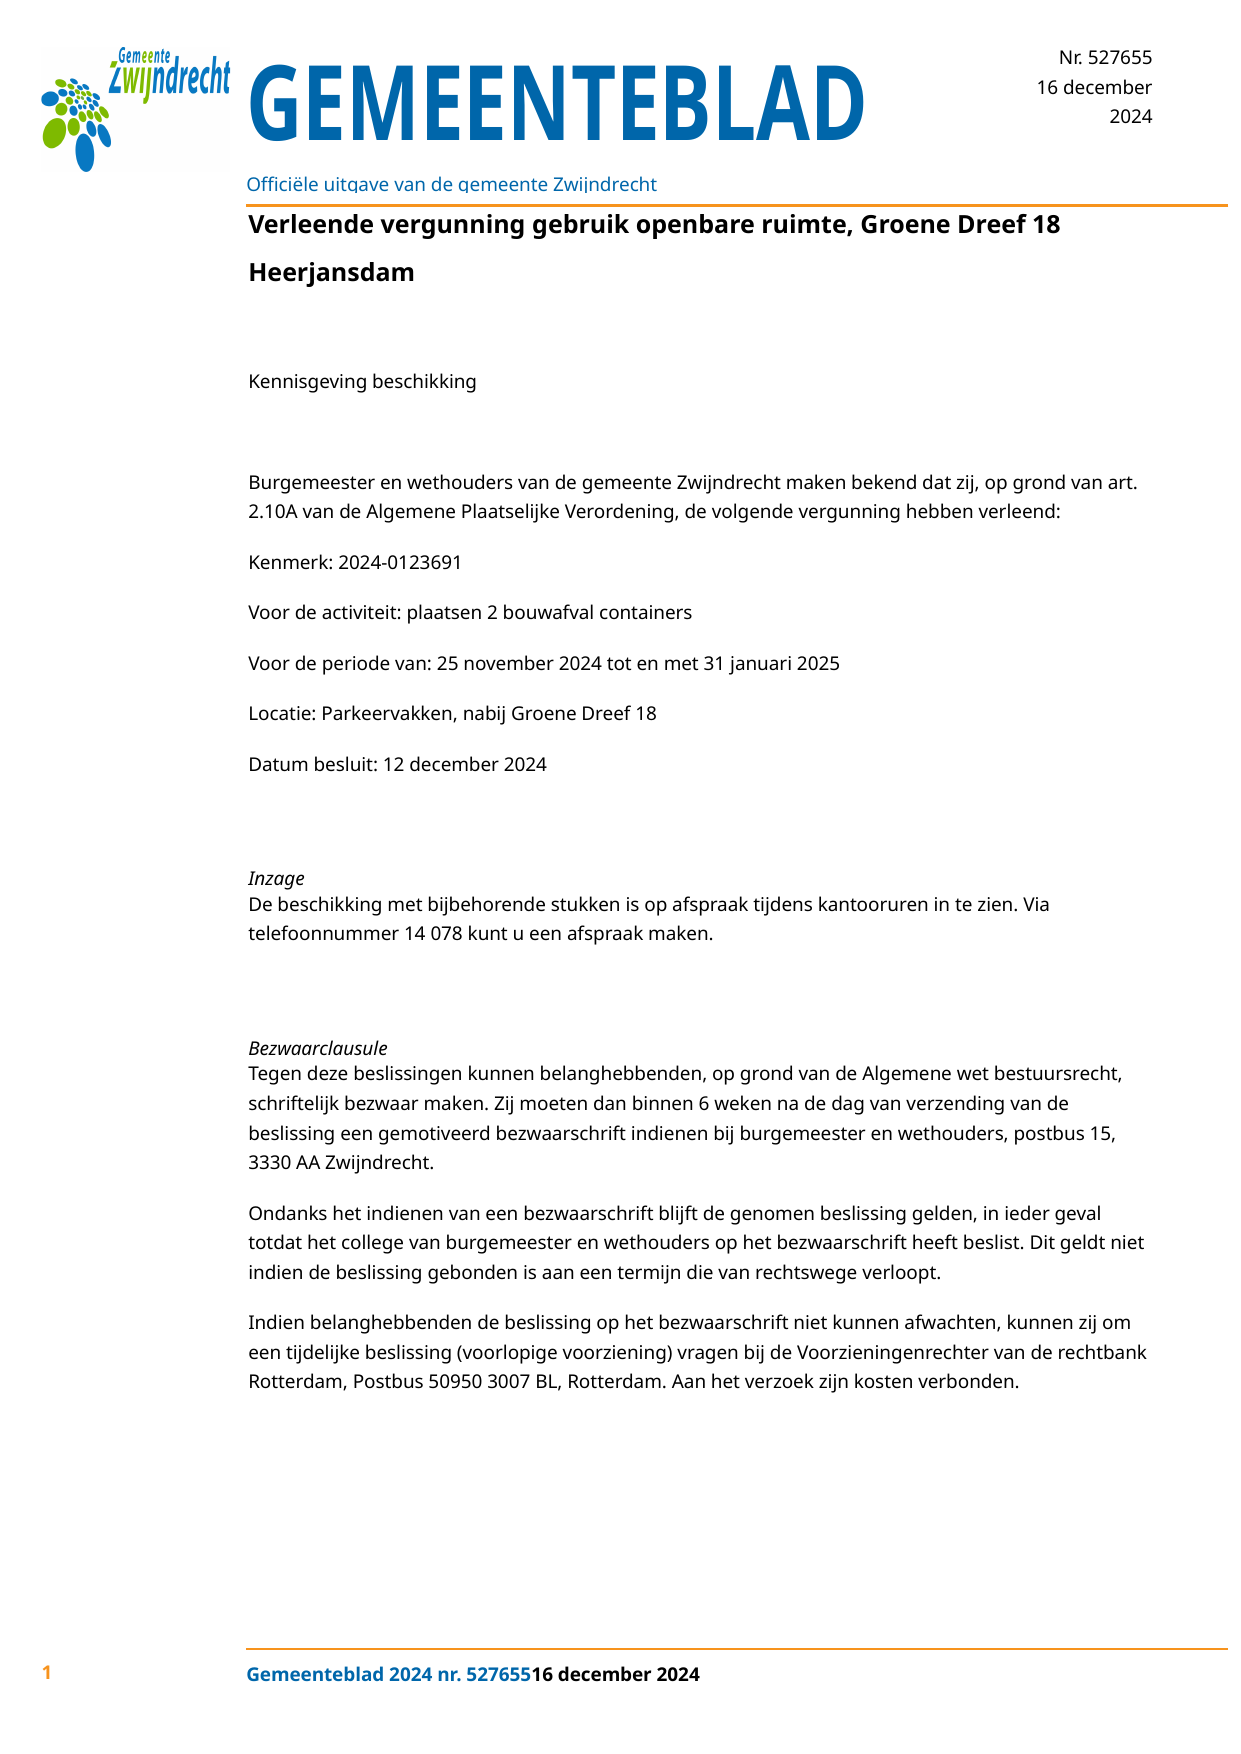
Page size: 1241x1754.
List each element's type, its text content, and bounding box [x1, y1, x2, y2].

text Ondanks het indienen van een bezwaarschrift blijft de genomen beslissing gelden, in ieder geval totdat het college van burgemeester en wethouders op het bezwaarschrift heeft beslist. Dit geldt niet indien de beslissing gebonden is aan een termijn die van rechtswege verloopt. [248, 1200, 1152, 1285]
text Kennisgeving beschikking [248, 368, 1152, 394]
text Burgemeester en wethouders van de gemeente Zwijndrecht maken bekend dat zij, op grond van art. 2.10A van de Algemene Plaatselijke Verordening, de volgende vergunning hebben verleend: [248, 469, 1152, 524]
text Tegen deze beslissingen kunnen belanghebbenden, op grond van de Algemene wet bestuursrecht, schriftelijk bezwaar maken. Zij moeten dan binnen 6 weken na de dag van verzending van de beslissing een gemotiveerd bezwaarschrift indienen bij burgemeester en wethouders, postbus 15, 3330 AA Zwijndrecht. [248, 1061, 1152, 1175]
picture [41, 47, 231, 172]
text Voor de activiteit: plaatsen 2 bouwafval containers [248, 599, 1152, 625]
text De beschikking met bijbehorende stukken is op afspraak tijdens kantooruren in te zien. Via telefoonnummer 14 078 kunt u een afspraak maken. [248, 891, 1152, 946]
text Locatie: Parkeervakken, nabij Groene Dreef 18 [248, 700, 1152, 726]
text Datum besluit: 12 december 2024 [248, 751, 1152, 777]
text Voor de periode van: 25 november 2024 tot en met 31 januari 2025 [248, 650, 1152, 676]
text Indien belanghebbenden de beslissing op het bezwaarschrift niet kunnen afwachten, kunnen zij om een tijdelijke beslissing (voorlopige voorziening) vragen bij de Voorzieningenrechter van de rechtbank Rotterdam, Postbus 50950 3007 BL, Rotterdam. Aan het verzoek zijn kosten verbonden. [248, 1309, 1152, 1394]
text Inzage [248, 865, 1152, 891]
text Kenmerk: 2024-0123691 [248, 549, 1152, 575]
text Bezwaarclausule [248, 1035, 1152, 1061]
text Verleende vergunning gebruik openbare ruimte, Groene Dreef 18 Heerjansdam [248, 207, 1152, 288]
